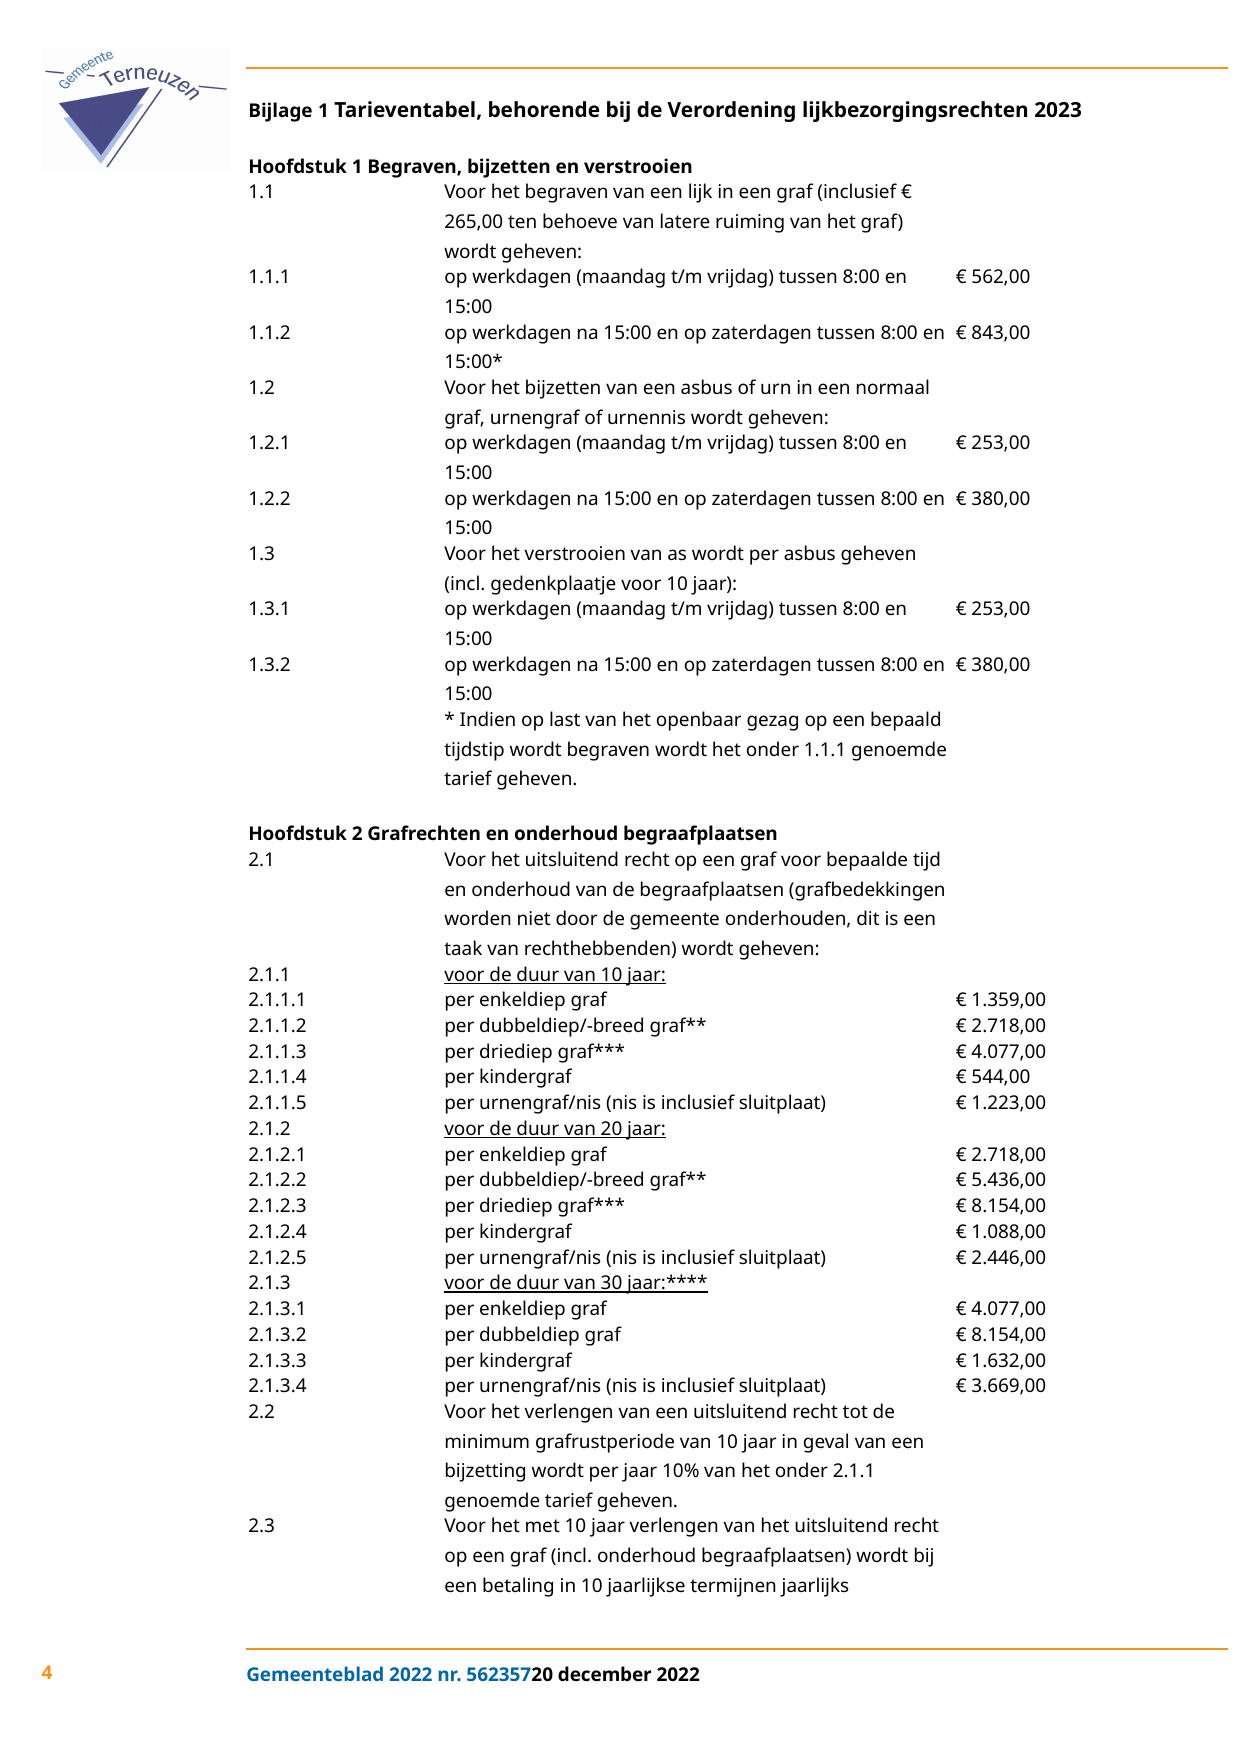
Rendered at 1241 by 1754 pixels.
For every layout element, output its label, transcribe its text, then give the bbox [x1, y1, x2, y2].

table_cell € 1.632,00 [956, 1347, 1152, 1372]
table_cell 1.2 [248, 374, 444, 429]
table_cell 2.1.1 [248, 961, 444, 987]
table_cell 2.1.1.1 [248, 987, 444, 1012]
table_cell Voor het verlengen van een uitsluitend recht tot de minimum grafrustperiode van 10 jaar in geval van een bijzetting wordt per jaar 10% van het onder 2.1.1 genoemde tarief geheven. [444, 1398, 956, 1513]
table_cell [956, 374, 1152, 429]
table_cell [956, 1398, 1152, 1513]
table_cell € 5.436,00 [956, 1167, 1152, 1192]
table_cell 1.3 [248, 540, 444, 596]
table_cell € 544,00 [956, 1064, 1152, 1089]
table_cell per urnengraf/nis (nis is inclusief sluitplaat) [444, 1373, 956, 1398]
table_cell € 380,00 [956, 485, 1152, 540]
table_cell per driediep graf*** [444, 1038, 956, 1064]
table_cell € 1.088,00 [956, 1218, 1152, 1244]
table_cell 1.3.2 [248, 651, 444, 706]
table_cell 2.1.1.2 [248, 1012, 444, 1038]
table_cell Voor het verstrooien van as wordt per asbus geheven (incl. gedenkplaatje voor 10 jaar): [444, 540, 956, 596]
table_cell 2.1.2.2 [248, 1167, 444, 1192]
table_cell op werkdagen na 15:00 en op zaterdagen tussen 8:00 en 15:00 [444, 485, 956, 540]
table_header Hoofdstuk 1 Begraven, bijzetten en verstrooien [248, 124, 1152, 179]
table_cell op werkdagen na 15:00 en op zaterdagen tussen 8:00 en 15:00 [444, 651, 956, 706]
table_cell [956, 179, 1152, 264]
table_cell Hoofdstuk 2 Grafrechten en onderhoud begraafplaatsen [248, 791, 1152, 846]
table_cell per urnengraf/nis (nis is inclusief sluitplaat) [444, 1244, 956, 1269]
table_cell Voor het uitsluitend recht op een graf voor bepaalde tijd en onderhoud van de begraafplaatsen (grafbedekkingen worden niet door de gemeente onderhouden, dit is een taak van rechthebbenden) wordt geheven: [444, 846, 956, 961]
text Bijlage 1 Tarieventabel, behorende bij de Verordening lijkbezorgingsrechten 2023 [248, 95, 1152, 123]
table_cell € 562,00 [956, 264, 1152, 319]
table_cell voor de duur van 10 jaar: [444, 961, 956, 987]
table_cell 2.3 [248, 1513, 444, 1598]
table_cell voor de duur van 20 jaar: [444, 1115, 956, 1141]
table_cell op werkdagen (maandag t/m vrijdag) tussen 8:00 en 15:00 [444, 264, 956, 319]
table_cell [956, 1270, 1152, 1295]
table_cell 2.1.1.5 [248, 1090, 444, 1115]
table_cell 2.1.1.3 [248, 1038, 444, 1064]
table_cell per kindergraf [444, 1347, 956, 1372]
table_cell € 843,00 [956, 319, 1152, 374]
table_cell Voor het begraven van een lijk in een graf (inclusief € 265,00 ten behoeve van latere ruiming van het graf) wordt geheven: [444, 179, 956, 264]
table_cell per enkeldiep graf [444, 1141, 956, 1167]
table_cell per urnengraf/nis (nis is inclusief sluitplaat) [444, 1090, 956, 1115]
table_cell 2.1.3 [248, 1270, 444, 1295]
table_cell per dubbeldiep/-breed graf** [444, 1012, 956, 1038]
table_cell [956, 706, 1152, 791]
table_cell € 3.669,00 [956, 1373, 1152, 1398]
table_cell 2.1.2.3 [248, 1193, 444, 1218]
picture [41, 47, 231, 172]
table_cell 2.1.3.2 [248, 1321, 444, 1347]
table_cell € 1.359,00 [956, 987, 1152, 1012]
table_cell 2.1 [248, 846, 444, 961]
table_cell 2.2 [248, 1398, 444, 1513]
table_cell voor de duur van 30 jaar:**** [444, 1270, 956, 1295]
table_cell per kindergraf [444, 1218, 956, 1244]
table_cell € 253,00 [956, 596, 1152, 651]
table_cell per kindergraf [444, 1064, 956, 1089]
table_cell per dubbeldiep/-breed graf** [444, 1167, 956, 1192]
table_cell per enkeldiep graf [444, 987, 956, 1012]
table_cell Voor het bijzetten van een asbus of urn in een normaal graf, urnengraf of urnennis wordt geheven: [444, 374, 956, 429]
table_cell * Indien op last van het openbaar gezag op een bepaald tijdstip wordt begraven wordt het onder 1.1.1 genoemde tarief geheven. [444, 706, 956, 791]
table_cell € 253,00 [956, 430, 1152, 485]
table_cell 2.1.3.4 [248, 1373, 444, 1398]
table_cell [248, 706, 444, 791]
table_cell per enkeldiep graf [444, 1295, 956, 1321]
table_cell 2.1.2.5 [248, 1244, 444, 1269]
table_cell per driediep graf*** [444, 1193, 956, 1218]
table_cell € 8.154,00 [956, 1321, 1152, 1347]
table_cell [956, 846, 1152, 961]
table_cell [956, 540, 1152, 596]
table_cell 2.1.2.1 [248, 1141, 444, 1167]
table_cell € 2.718,00 [956, 1141, 1152, 1167]
table_cell op werkdagen na 15:00 en op zaterdagen tussen 8:00 en 15:00* [444, 319, 956, 374]
table_cell op werkdagen (maandag t/m vrijdag) tussen 8:00 en 15:00 [444, 430, 956, 485]
table_cell 2.1.3.1 [248, 1295, 444, 1321]
table_cell € 1.223,00 [956, 1090, 1152, 1115]
table_cell € 4.077,00 [956, 1295, 1152, 1321]
table_cell 1.3.1 [248, 596, 444, 651]
table_cell 2.1.2 [248, 1115, 444, 1141]
table_cell € 2.446,00 [956, 1244, 1152, 1269]
table_cell € 380,00 [956, 651, 1152, 706]
table_cell Voor het met 10 jaar verlengen van het uitsluitend recht op een graf (incl. onderhoud begraafplaatsen) wordt bij een betaling in 10 jaarlijkse termijnen jaarlijks [444, 1513, 956, 1598]
table_cell € 4.077,00 [956, 1038, 1152, 1064]
table_cell 1.1 [248, 179, 444, 264]
table_cell per dubbeldiep graf [444, 1321, 956, 1347]
table_cell 1.1.1 [248, 264, 444, 319]
table_cell [956, 961, 1152, 987]
table_cell [956, 1513, 1152, 1598]
table_cell 1.1.2 [248, 319, 444, 374]
table_cell 2.1.3.3 [248, 1347, 444, 1372]
table_cell op werkdagen (maandag t/m vrijdag) tussen 8:00 en 15:00 [444, 596, 956, 651]
table_cell [956, 1115, 1152, 1141]
table_cell € 8.154,00 [956, 1193, 1152, 1218]
table_cell 2.1.2.4 [248, 1218, 444, 1244]
table_cell 1.2.1 [248, 430, 444, 485]
table_cell 1.2.2 [248, 485, 444, 540]
table_cell € 2.718,00 [956, 1012, 1152, 1038]
table_cell 2.1.1.4 [248, 1064, 444, 1089]
